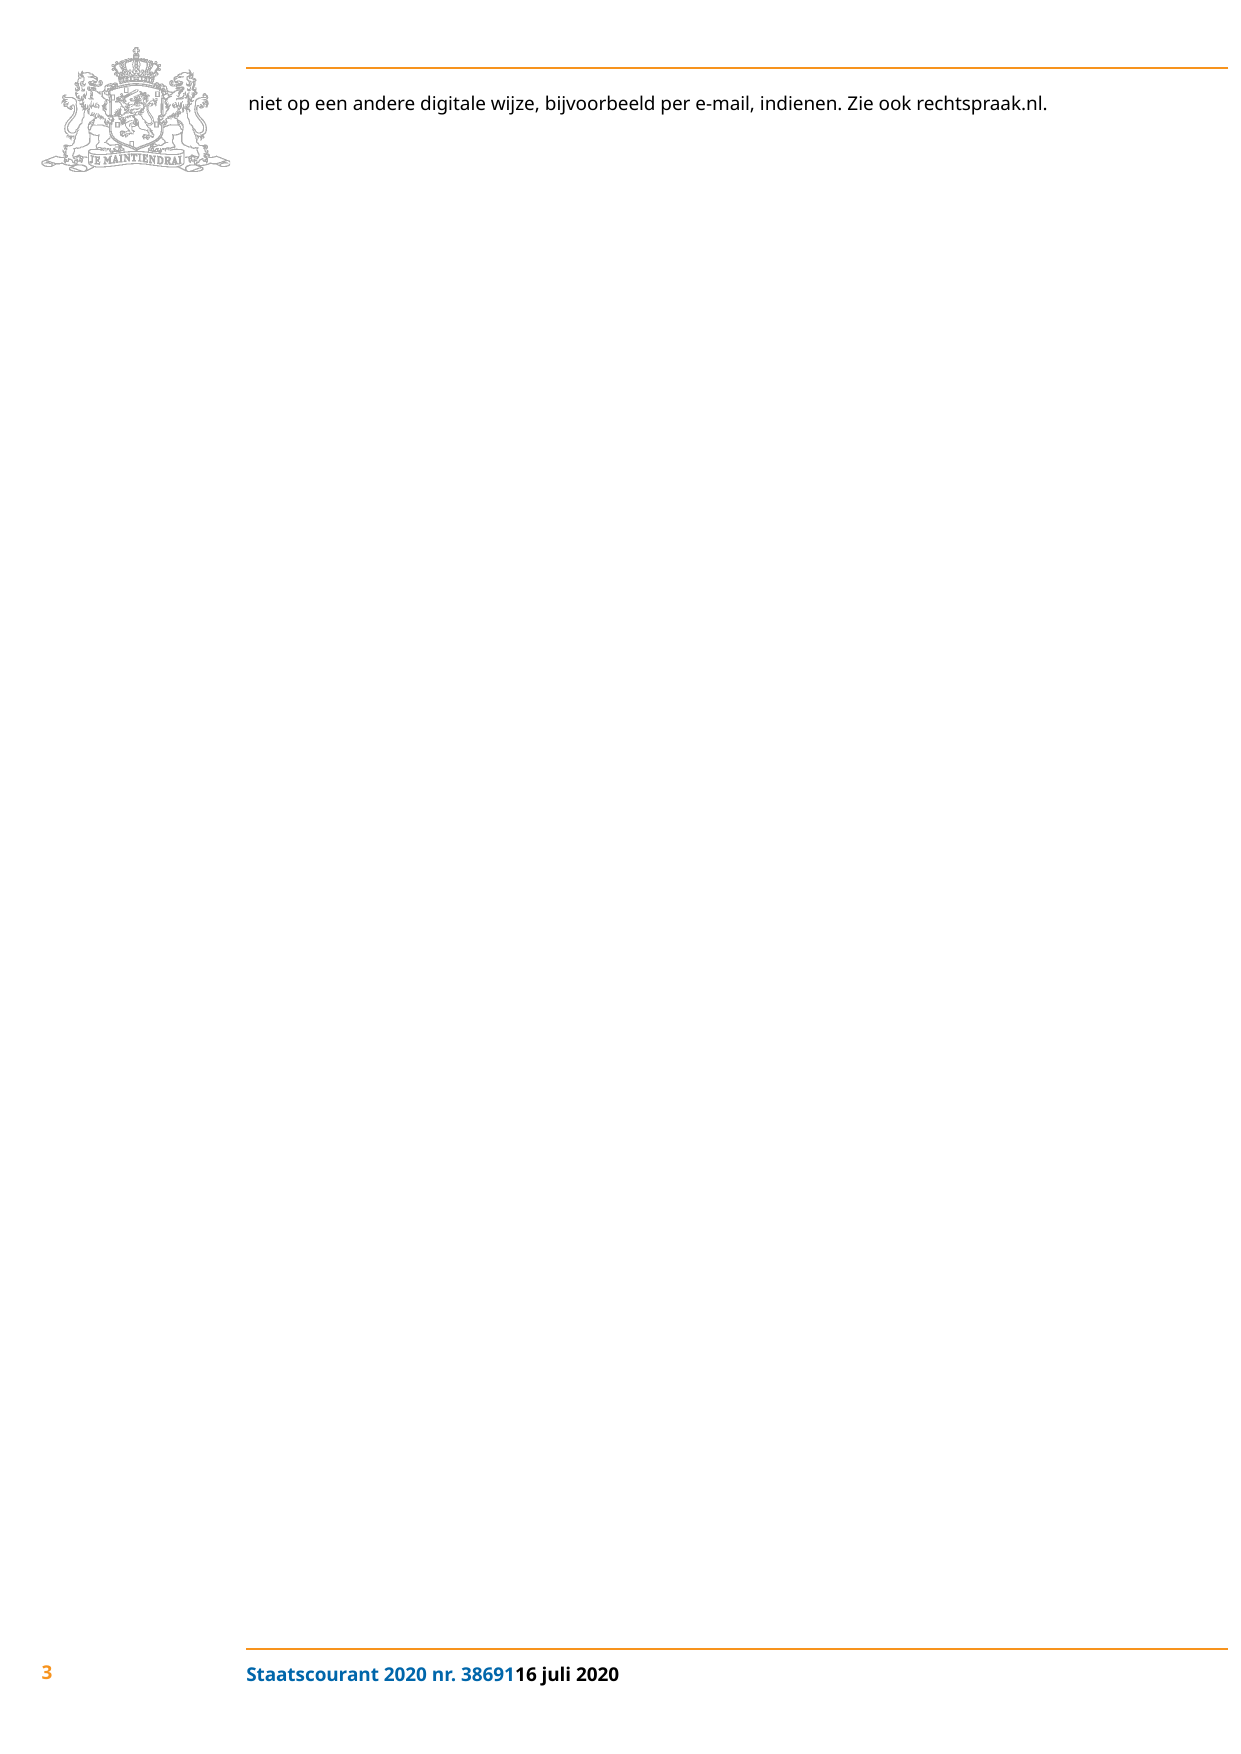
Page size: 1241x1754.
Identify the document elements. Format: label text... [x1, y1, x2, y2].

picture [41, 47, 231, 172]
text niet op een andere digitale wijze, bijvoorbeeld per e-mail, indienen. Zie ook rechtspraak.nl. [248, 95, 1152, 114]
